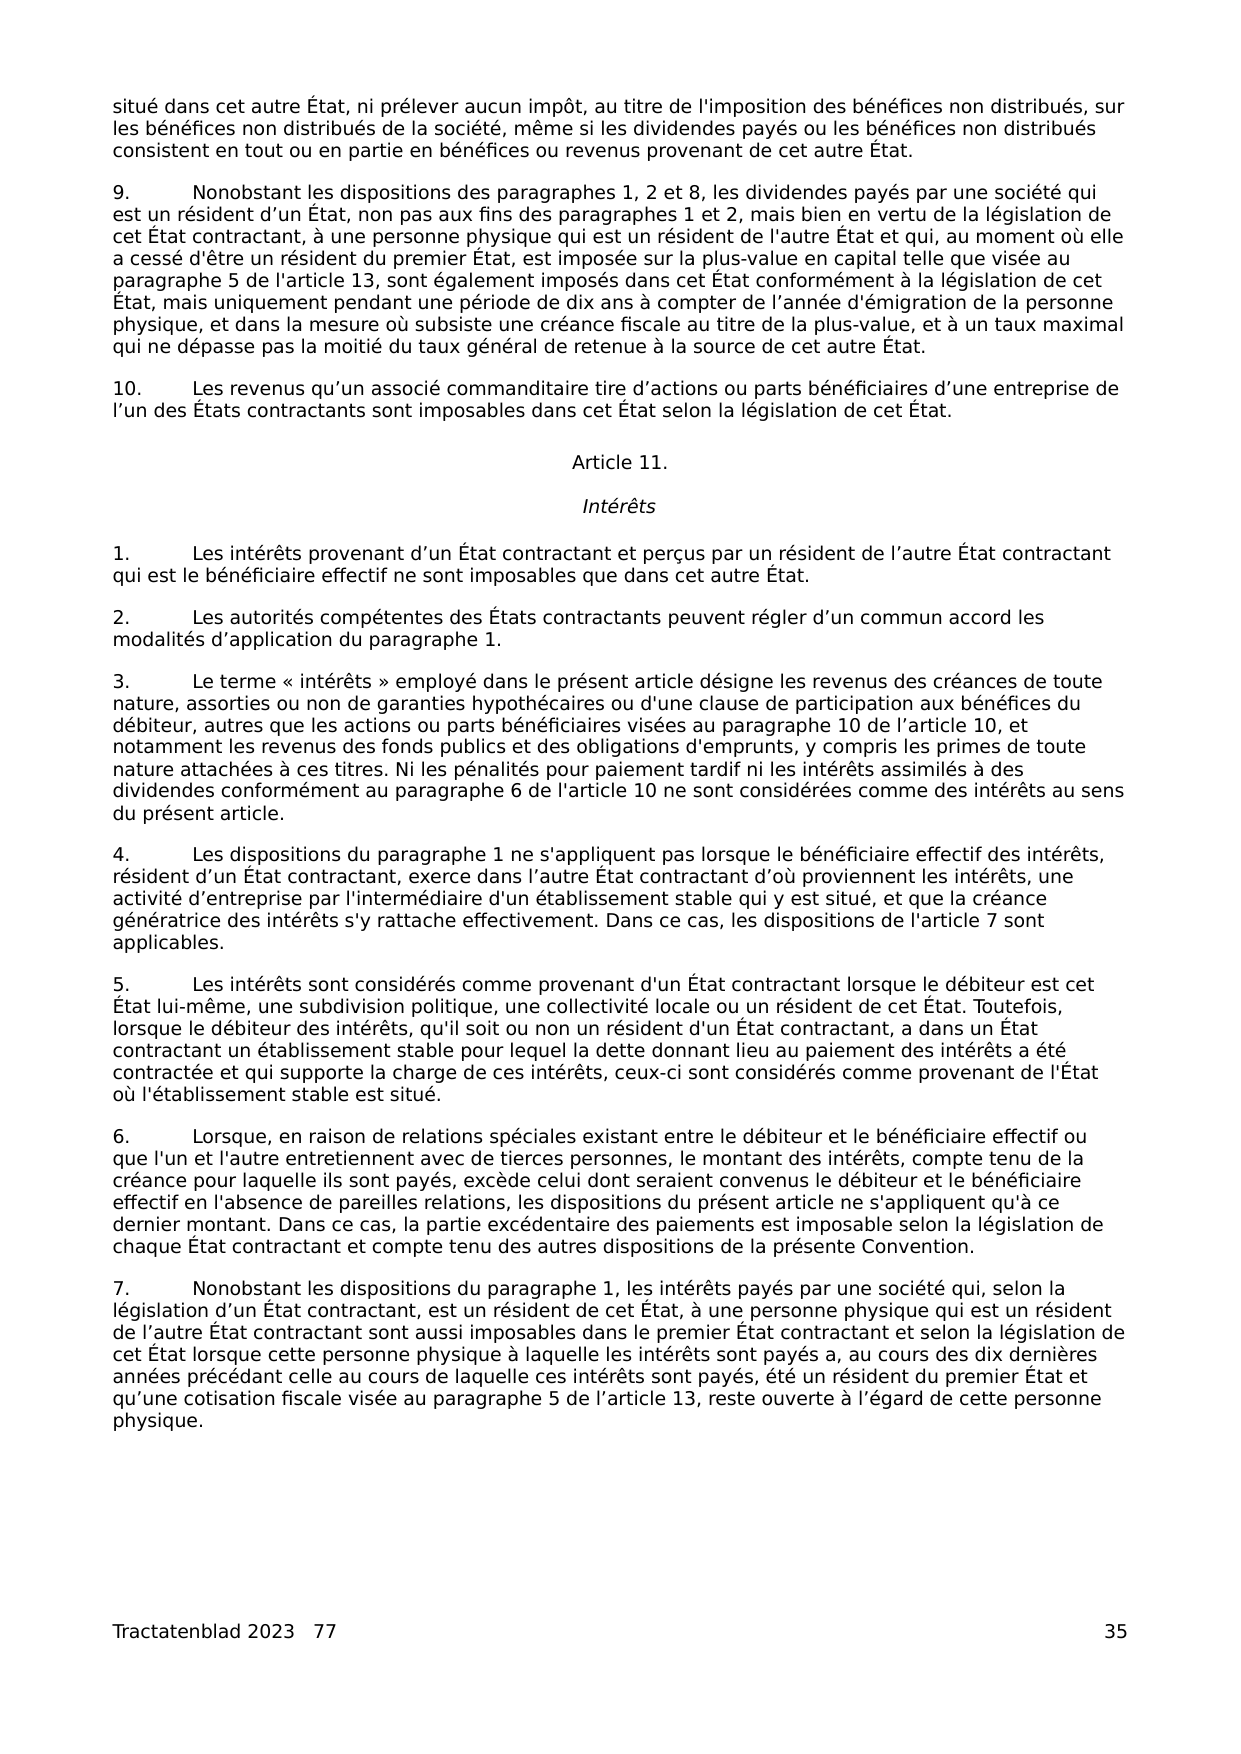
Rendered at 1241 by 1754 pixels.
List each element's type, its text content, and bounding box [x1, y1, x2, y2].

text situé dans cet autre État, ni prélever aucun impôt, au titre de l'imposition des bénéfices non distribués, sur les bénéfices non distribués de la société, même si les dividendes payés ou les bénéfices non distribués consistent en tout ou en partie en bénéfices ou revenus provenant de cet autre État. [112, 96, 1128, 162]
subtitle Article 11. Intérêts [112, 452, 1128, 518]
text 9. Nonobstant les dispositions des paragraphes 1, 2 et 8, les dividendes payés par une société qui est un résident d’un État, non pas aux fins des paragraphes 1 et 2, mais bien en vertu de la législation de cet État contractant, à une personne physique qui est un résident de l'autre État et qui, au moment où elle a cessé d'être un résident du premier État, est imposée sur la plus-value en capital telle que visée au paragraphe 5 de l'article 13, sont également imposés dans cet État conformément à la législation de cet État, mais uniquement pendant une période de dix ans à compter de l’année d'émigration de la personne physique, et dans la mesure où subsiste une créance fiscale au titre de la plus-value, et à un taux maximal qui ne dépasse pas la moitié du taux général de retenue à la source de cet autre État. [112, 182, 1128, 358]
text 7. Nonobstant les dispositions du paragraphe 1, les intérêts payés par une société qui, selon la législation d’un État contractant, est un résident de cet État, à une personne physique qui est un résident de l’autre État contractant sont aussi imposables dans le premier État contractant et selon la législation de cet État lorsque cette personne physique à laquelle les intérêts sont payés a, au cours des dix dernières années précédant celle au cours de laquelle ces intérêts sont payés, été un résident du premier État et qu’une cotisation fiscale visée au paragraphe 5 de l’article 13, reste ouverte à l’égard de cette personne physique. [112, 1278, 1128, 1432]
text 2. Les autorités compétentes des États contractants peuvent régler d’un commun accord les modalités d’application du paragraphe 1. [112, 607, 1128, 651]
text 10. Les revenus qu’un associé commanditaire tire d’actions ou parts bénéficiaires d’une entreprise de l’un des États contractants sont imposables dans cet État selon la législation de cet État. [112, 378, 1128, 422]
text 3. Le terme « intérêts » employé dans le présent article désigne les revenus des créances de toute nature, assorties ou non de garanties hypothécaires ou d'une clause de participation aux bénéfices du débiteur, autres que les actions ou parts bénéficiaires visées au paragraphe 10 de l’article 10, et notamment les revenus des fonds publics et des obligations d'emprunts, y compris les primes de toute nature attachées à ces titres. Ni les pénalités pour paiement tardif ni les intérêts assimilés à des dividendes conformément au paragraphe 6 de l'article 10 ne sont considérées comme des intérêts au sens du présent article. [112, 671, 1128, 824]
text 4. Les dispositions du paragraphe 1 ne s'appliquent pas lorsque le bénéficiaire effectif des intérêts, résident d’un État contractant, exerce dans l’autre État contractant d’où proviennent les intérêts, une activité d’entreprise par l'intermédiaire d'un établissement stable qui y est situé, et que la créance génératrice des intérêts s'y rattache effectivement. Dans ce cas, les dispositions de l'article 7 sont applicables. [112, 844, 1128, 954]
text 6. Lorsque, en raison de relations spéciales existant entre le débiteur et le bénéficiaire effectif ou que l'un et l'autre entretiennent avec de tierces personnes, le montant des intérêts, compte tenu de la créance pour laquelle ils sont payés, excède celui dont seraient convenus le débiteur et le bénéficiaire effectif en l'absence de pareilles relations, les dispositions du présent article ne s'appliquent qu'à ce dernier montant. Dans ce cas, la partie excédentaire des paiements est imposable selon la législation de chaque État contractant et compte tenu des autres dispositions de la présente Convention. [112, 1126, 1128, 1258]
text 5. Les intérêts sont considérés comme provenant d'un État contractant lorsque le débiteur est cet État lui-même, une subdivision politique, une collectivité locale ou un résident de cet État. Toutefois, lorsque le débiteur des intérêts, qu'il soit ou non un résident d'un État contractant, a dans un État contractant un établissement stable pour lequel la dette donnant lieu au paiement des intérêts a été contractée et qui supporte la charge de ces intérêts, ceux-ci sont considérés comme provenant de l'État où l'établissement stable est situé. [112, 974, 1128, 1106]
text 1. Les intérêts provenant d’un État contractant et perçus par un résident de l’autre État contractant qui est le bénéficiaire effectif ne sont imposables que dans cet autre État. [112, 543, 1128, 587]
